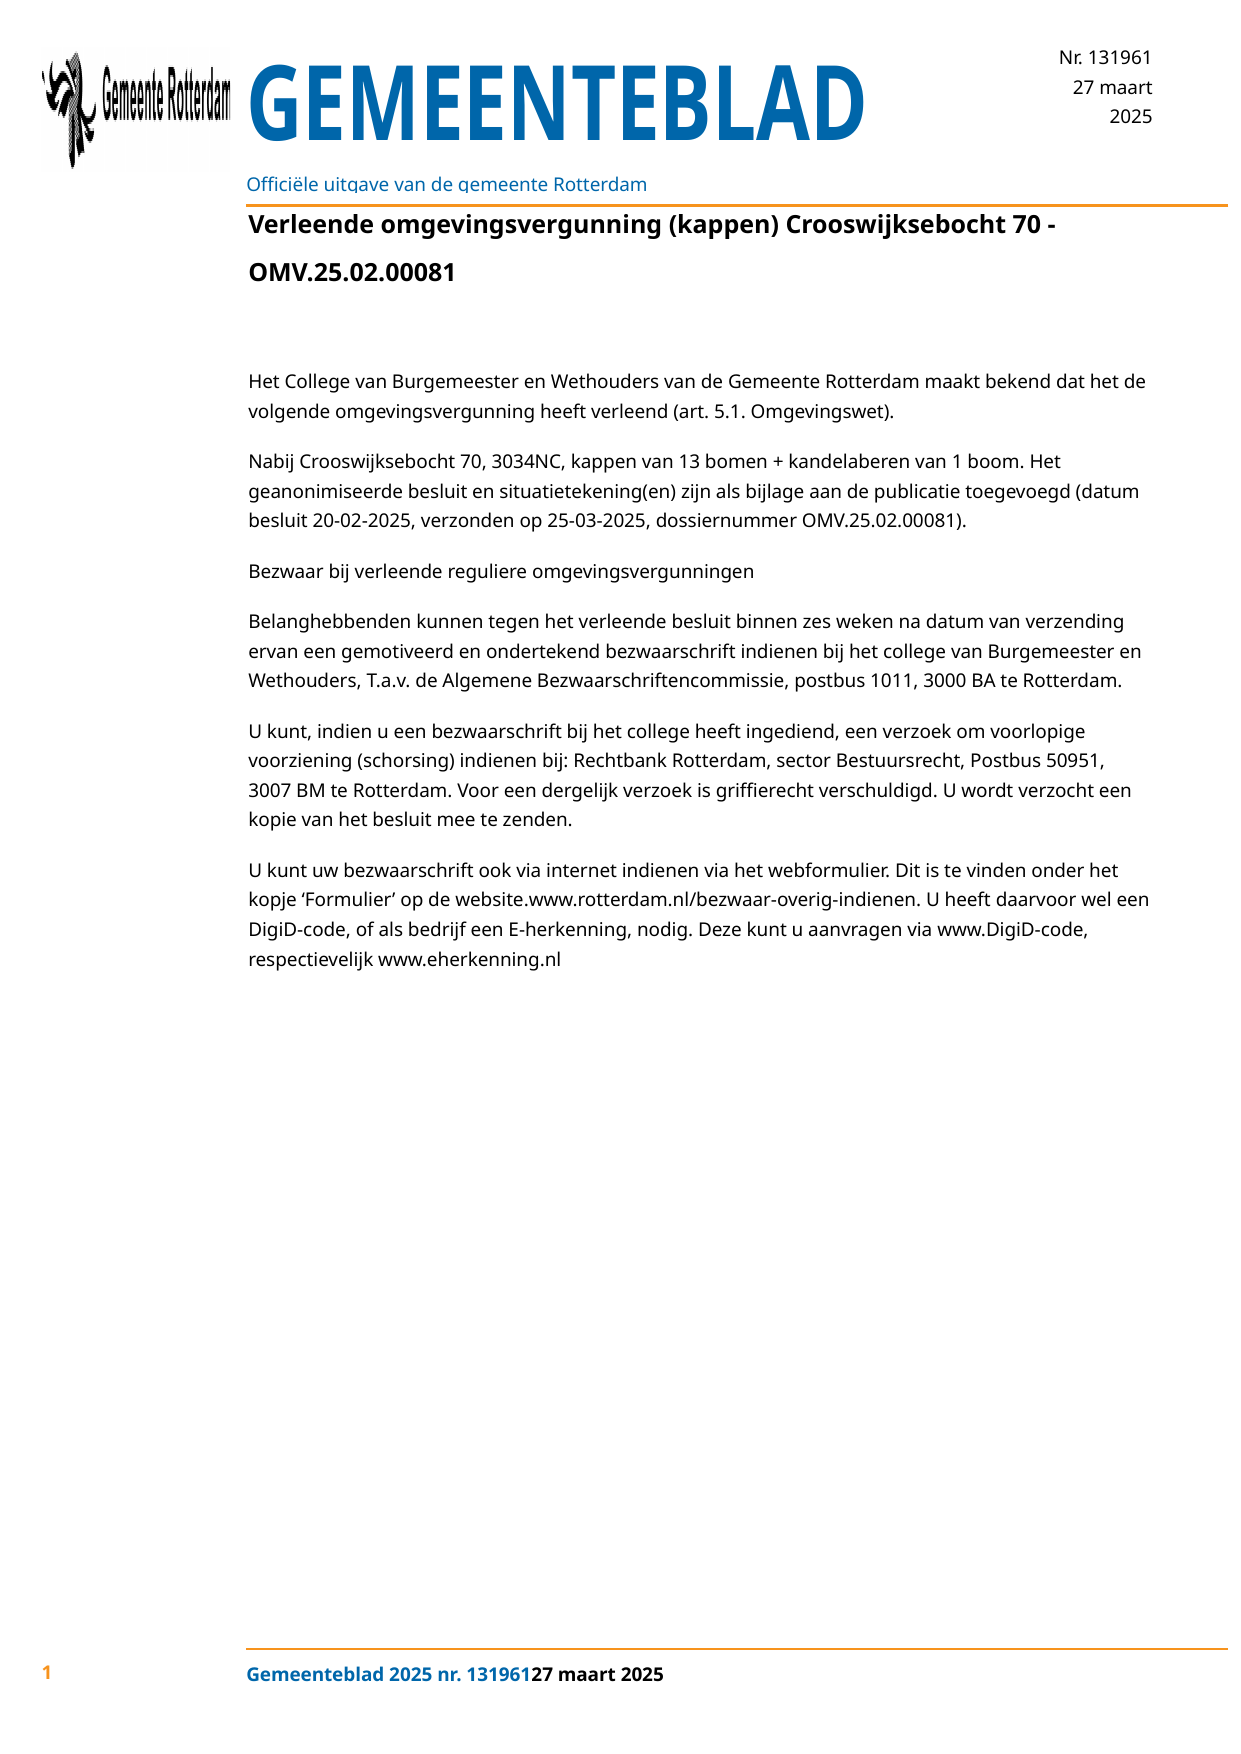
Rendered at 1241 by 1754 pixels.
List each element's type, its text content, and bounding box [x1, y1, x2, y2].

text U kunt, indien u een bezwaarschrift bij het college heeft ingediend, een verzoek om voorlopige voorziening (schorsing) indienen bij: Rechtbank Rotterdam, sector Bestuursrecht, Postbus 50951, 3007 BM te Rotterdam. Voor een dergelijk verzoek is griffierecht verschuldigd. U wordt verzocht een kopie van het besluit mee te zenden. [248, 718, 1152, 832]
text Nabij Crooswijksebocht 70, 3034NC, kappen van 13 bomen + kandelaberen van 1 boom. Het geanonimiseerde besluit en situatietekening(en) zijn als bijlage aan de publicatie toegevoegd (datum besluit 20-02-2025, verzonden op 25-03-2025, dossiernummer OMV.25.02.00081). [248, 448, 1152, 533]
picture [41, 47, 231, 172]
text U kunt uw bezwaarschrift ook via internet indienen via het webformulier. Dit is te vinden onder het kopje ‘Formulier’ op de website.www.rotterdam.nl/bezwaar-overig-indienen. U heeft daarvoor wel een DigiD-code, of als bedrijf een E-herkenning, nodig. Deze kunt u aanvragen via www.DigiD-code, respectievelijk www.eherkenning.nl [248, 857, 1152, 972]
text Belanghebbenden kunnen tegen het verleende besluit binnen zes weken na datum van verzending ervan een gemotiveerd en ondertekend bezwaarschrift indienen bij het college van Burgemeester en Wethouders, T.a.v. de Algemene Bezwaarschriftencommissie, postbus 1011, 3000 BA te Rotterdam. [248, 608, 1152, 693]
text Verleende omgevingsvergunning (kappen) Crooswijksebocht 70 - OMV.25.02.00081 [248, 207, 1152, 288]
text Het College van Burgemeester en Wethouders van de Gemeente Rotterdam maakt bekend dat het de volgende omgevingsvergunning heeft verleend (art. 5.1. Omgevingswet). [248, 368, 1152, 424]
text Bezwaar bij verleende reguliere omgevingsvergunningen [248, 558, 1152, 584]
